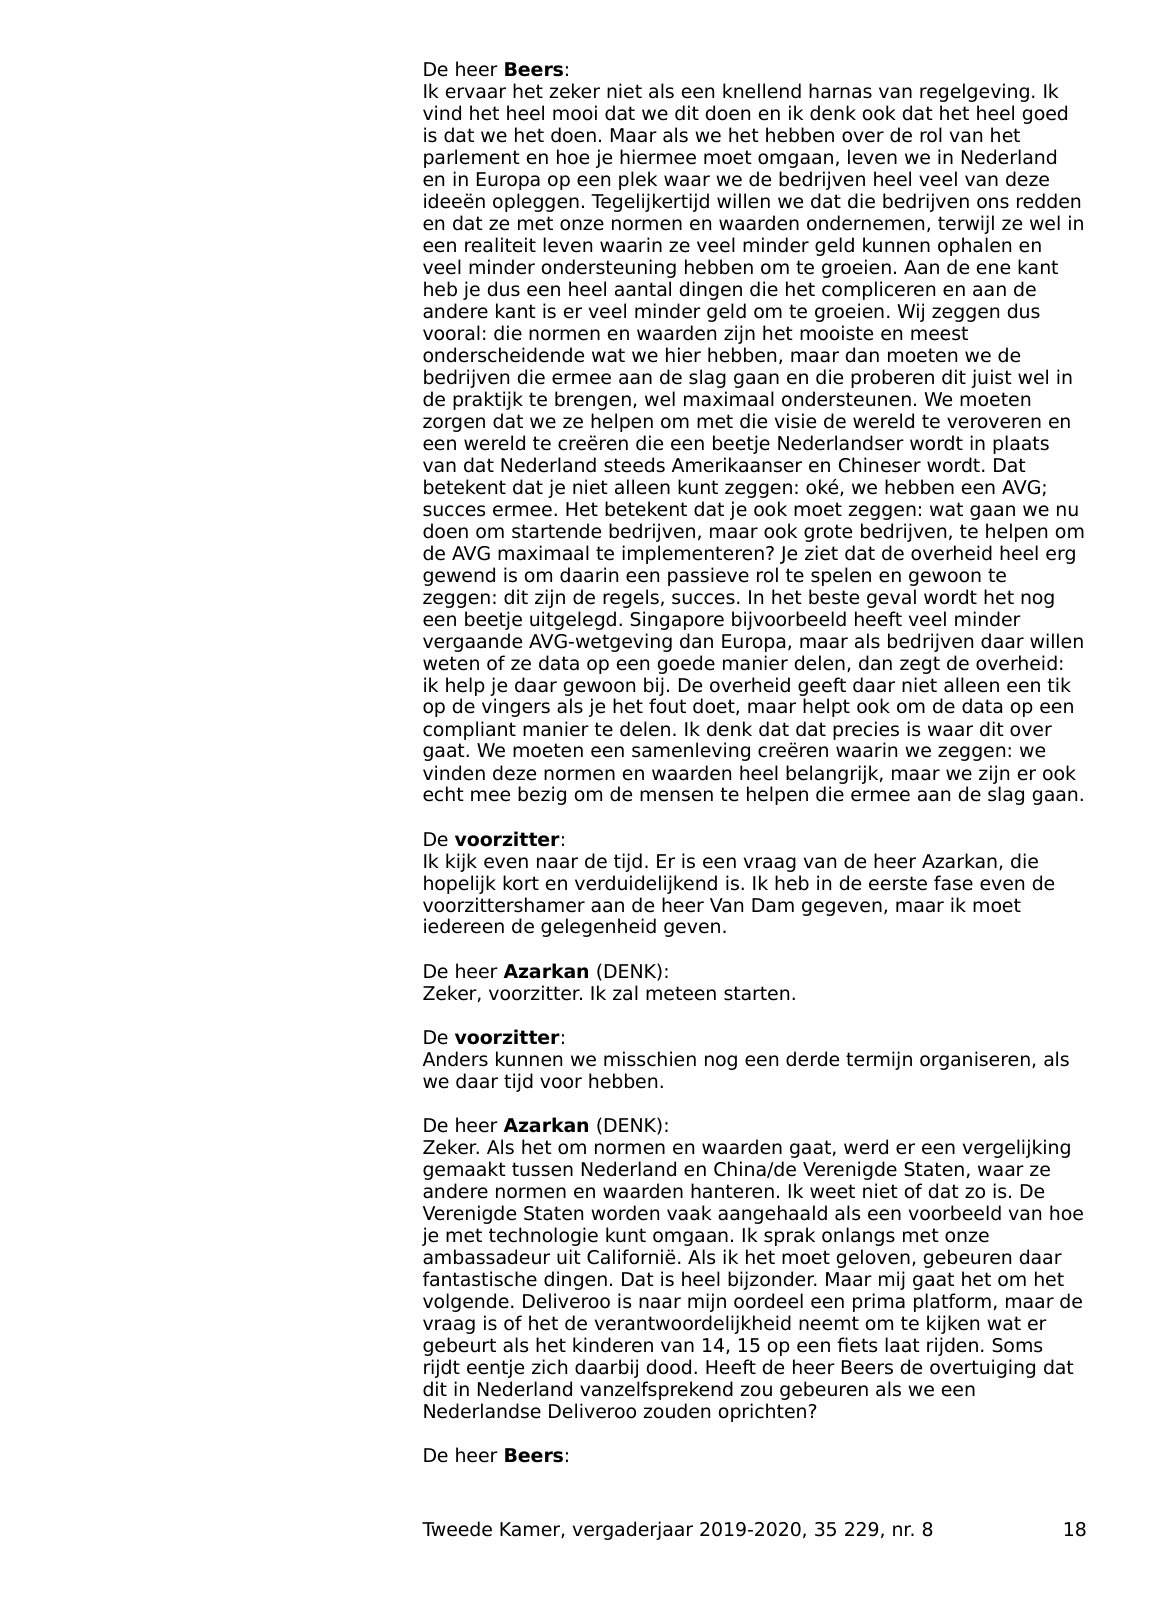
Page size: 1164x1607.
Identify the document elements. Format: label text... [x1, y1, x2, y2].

text Zeker, voorzitter. Ik zal meteen starten. [422, 983, 1087, 1004]
text De heer Beers: [422, 59, 1087, 81]
text De heer Azarkan (DENK): [422, 1115, 1087, 1137]
text De voorzitter: [422, 828, 1087, 851]
text Zeker. Als het om normen en waarden gaat, werd er een vergelijking gemaakt tussen Nederland en China/de Verenigde Staten, waar ze andere normen en waarden hanteren. Ik weet niet of dat zo is. De Verenigde Staten worden vaak aangehaald als een voorbeeld van hoe je met technologie kunt omgaan. Ik sprak onlangs met onze ambassadeur uit Californië. Als ik het moet geloven, gebeuren daar fantastische dingen. Dat is heel bijzonder. Maar mij gaat het om het volgende. Deliveroo is naar mijn oordeel een prima platform, maar de vraag is of het de verantwoordelijkheid neemt om te kijken wat er gebeurt als het kinderen van 14, 15 op een fiets laat rijden. Soms rijdt eentje zich daarbij dood. Heeft de heer Beers de overtuiging dat dit in Nederland vanzelfsprekend zou gebeuren als we een Nederlandse Deliveroo zouden oprichten? [422, 1137, 1087, 1423]
text Anders kunnen we misschien nog een derde termijn organiseren, als we daar tijd voor hebben. [422, 1049, 1087, 1093]
text Ik kijk even naar de tijd. Er is een vraag van de heer Azarkan, die hopelijk kort en verduidelijkend is. Ik heb in de eerste fase even de voorzittershamer aan de heer Van Dam gegeven, maar ik moet iedereen de gelegenheid geven. [422, 851, 1087, 938]
text De heer Azarkan (DENK): [422, 961, 1087, 983]
text De heer Beers: [422, 1445, 1087, 1467]
text De voorzitter: [422, 1027, 1087, 1049]
text Ik ervaar het zeker niet als een knellend harnas van regelgeving. Ik vind het heel mooi dat we dit doen en ik denk ook dat het heel goed is dat we het doen. Maar als we het hebben over de rol van het parlement en hoe je hiermee moet omgaan, leven we in Nederland en in Europa op een plek waar we de bedrijven heel veel van deze ideeën opleggen. Tegelijkertijd willen we dat die bedrijven ons redden en dat ze met onze normen en waarden ondernemen, terwijl ze wel in een realiteit leven waarin ze veel minder geld kunnen ophalen en veel minder ondersteuning hebben om te groeien. Aan de ene kant heb je dus een heel aantal dingen die het compliceren en aan de andere kant is er veel minder geld om te groeien. Wij zeggen dus vooral: die normen en waarden zijn het mooiste en meest onderscheidende wat we hier hebben, maar dan moeten we de bedrijven die ermee aan de slag gaan en die proberen dit juist wel in de praktijk te brengen, wel maximaal ondersteunen. We moeten zorgen dat we ze helpen om met die visie de wereld te veroveren en een wereld te creëren die een beetje Nederlandser wordt in plaats van dat Nederland steeds Amerikaanser en Chineser wordt. Dat betekent dat je niet alleen kunt zeggen: oké, we hebben een AVG; succes ermee. Het betekent dat je ook moet zeggen: wat gaan we nu doen om startende bedrijven, maar ook grote bedrijven, te helpen om de AVG maximaal te implementeren? Je ziet dat de overheid heel erg gewend is om daarin een passieve rol te spelen en gewoon te zeggen: dit zijn de regels, succes. In het beste geval wordt het nog een beetje uitgelegd. Singapore bijvoorbeeld heeft veel minder vergaande AVG-wetgeving dan Europa, maar als bedrijven daar willen weten of ze data op een goede manier delen, dan zegt de overheid: ik help je daar gewoon bij. De overheid geeft daar niet alleen een tik op de vingers als je het fout doet, maar helpt ook om de data op een compliant manier te delen. Ik denk dat dat precies is waar dit over gaat. We moeten een samenleving creëren waarin we zeggen: we vinden deze normen en waarden heel belangrijk, maar we zijn er ook echt mee bezig om de mensen te helpen die ermee aan de slag gaan. [422, 81, 1087, 806]
